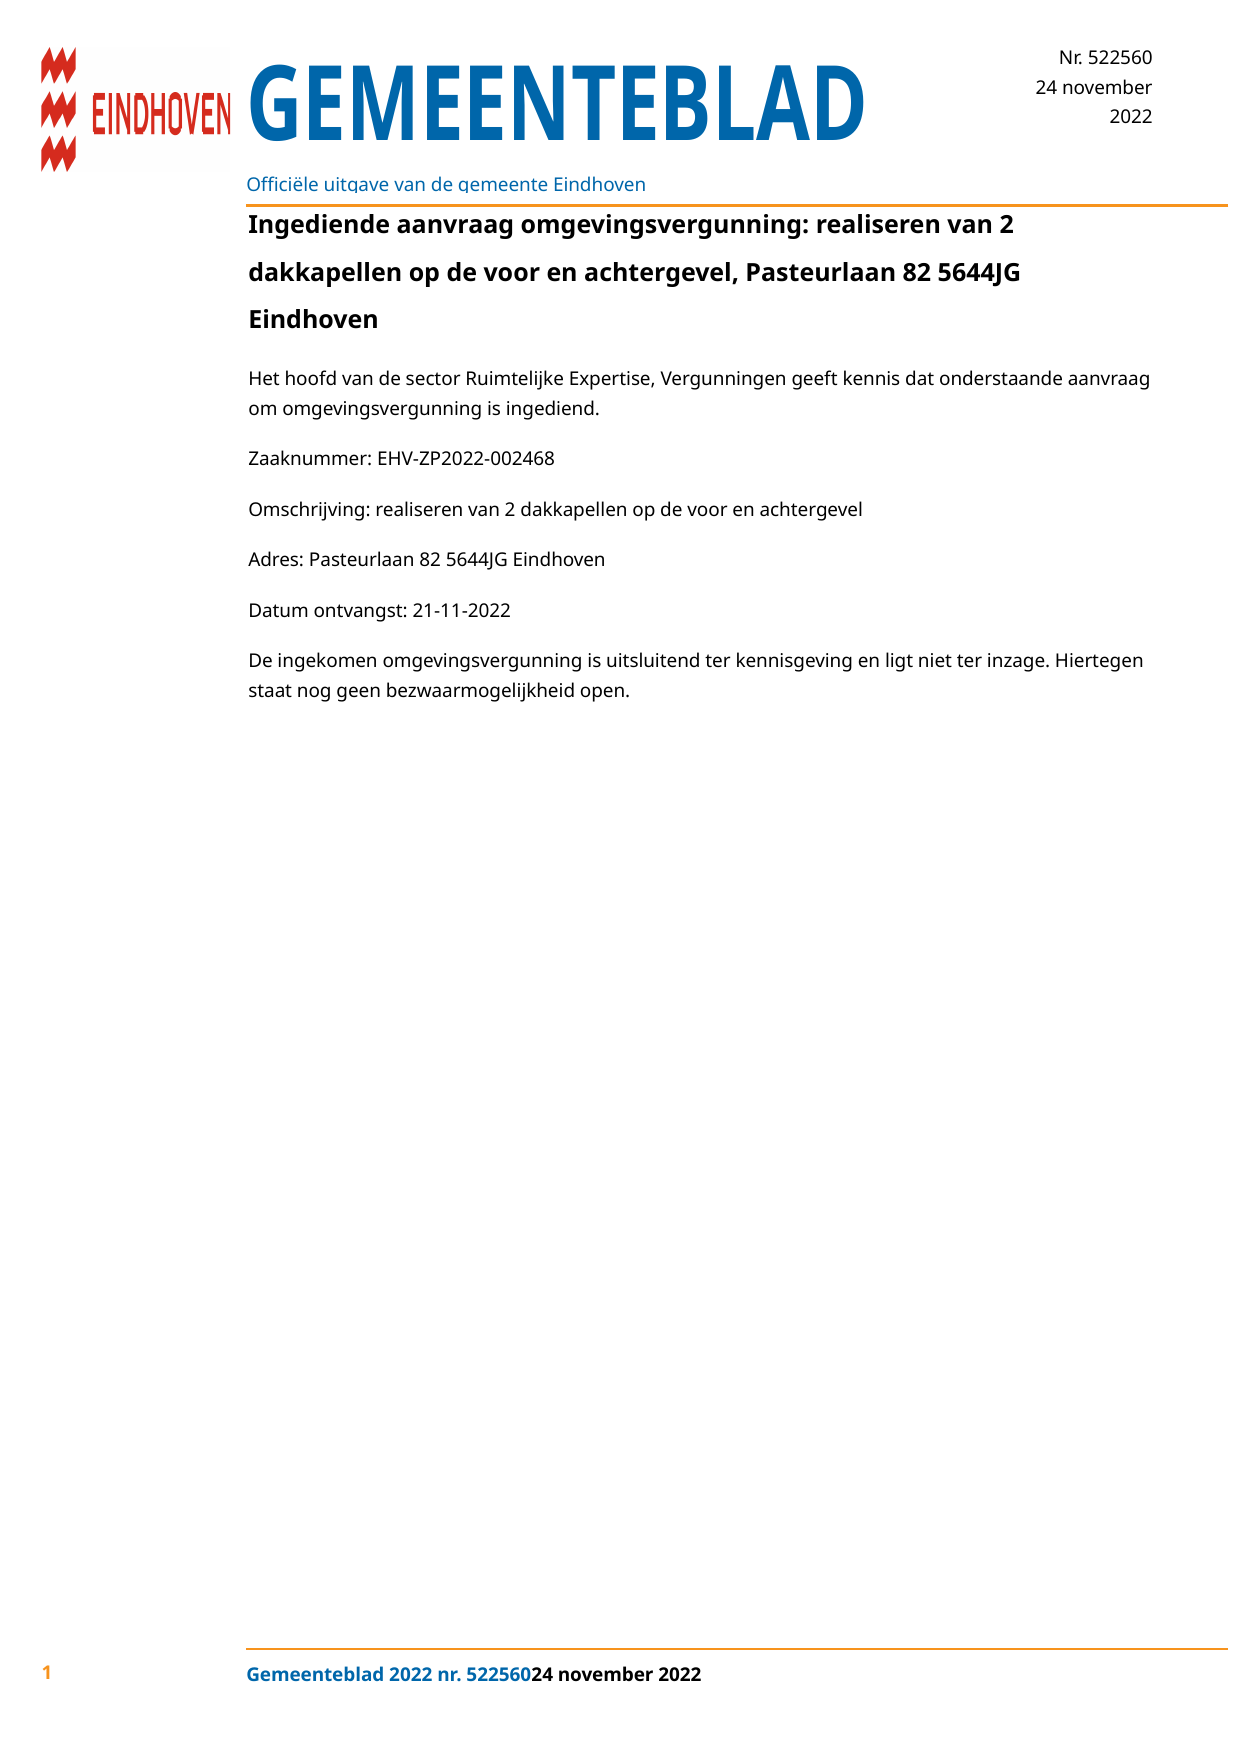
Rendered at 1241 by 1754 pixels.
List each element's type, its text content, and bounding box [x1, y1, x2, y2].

picture [41, 47, 231, 172]
text Ingediende aanvraag omgevingsvergunning: realiseren van 2 dakkapellen op de voor en achtergevel, Pasteurlaan 82 5644JG Eindhoven [248, 207, 1152, 336]
text Omschrijving: realiseren van 2 dakkapellen op de voor en achtergevel [248, 496, 1152, 522]
text Het hoofd van de sector Ruimtelijke Expertise, Vergunningen geeft kennis dat onderstaande aanvraag om omgevingsvergunning is ingediend. [248, 366, 1152, 421]
text Adres: Pasteurlaan 82 5644JG Eindhoven [248, 546, 1152, 572]
text Zaaknummer: EHV-ZP2022-002468 [248, 446, 1152, 471]
text De ingekomen omgevingsvergunning is uitsluitend ter kennisgeving en ligt niet ter inzage. Hiertegen staat nog geen bezwaarmogelijkheid open. [248, 647, 1152, 702]
text Datum ontvangst: 21-11-2022 [248, 597, 1152, 622]
